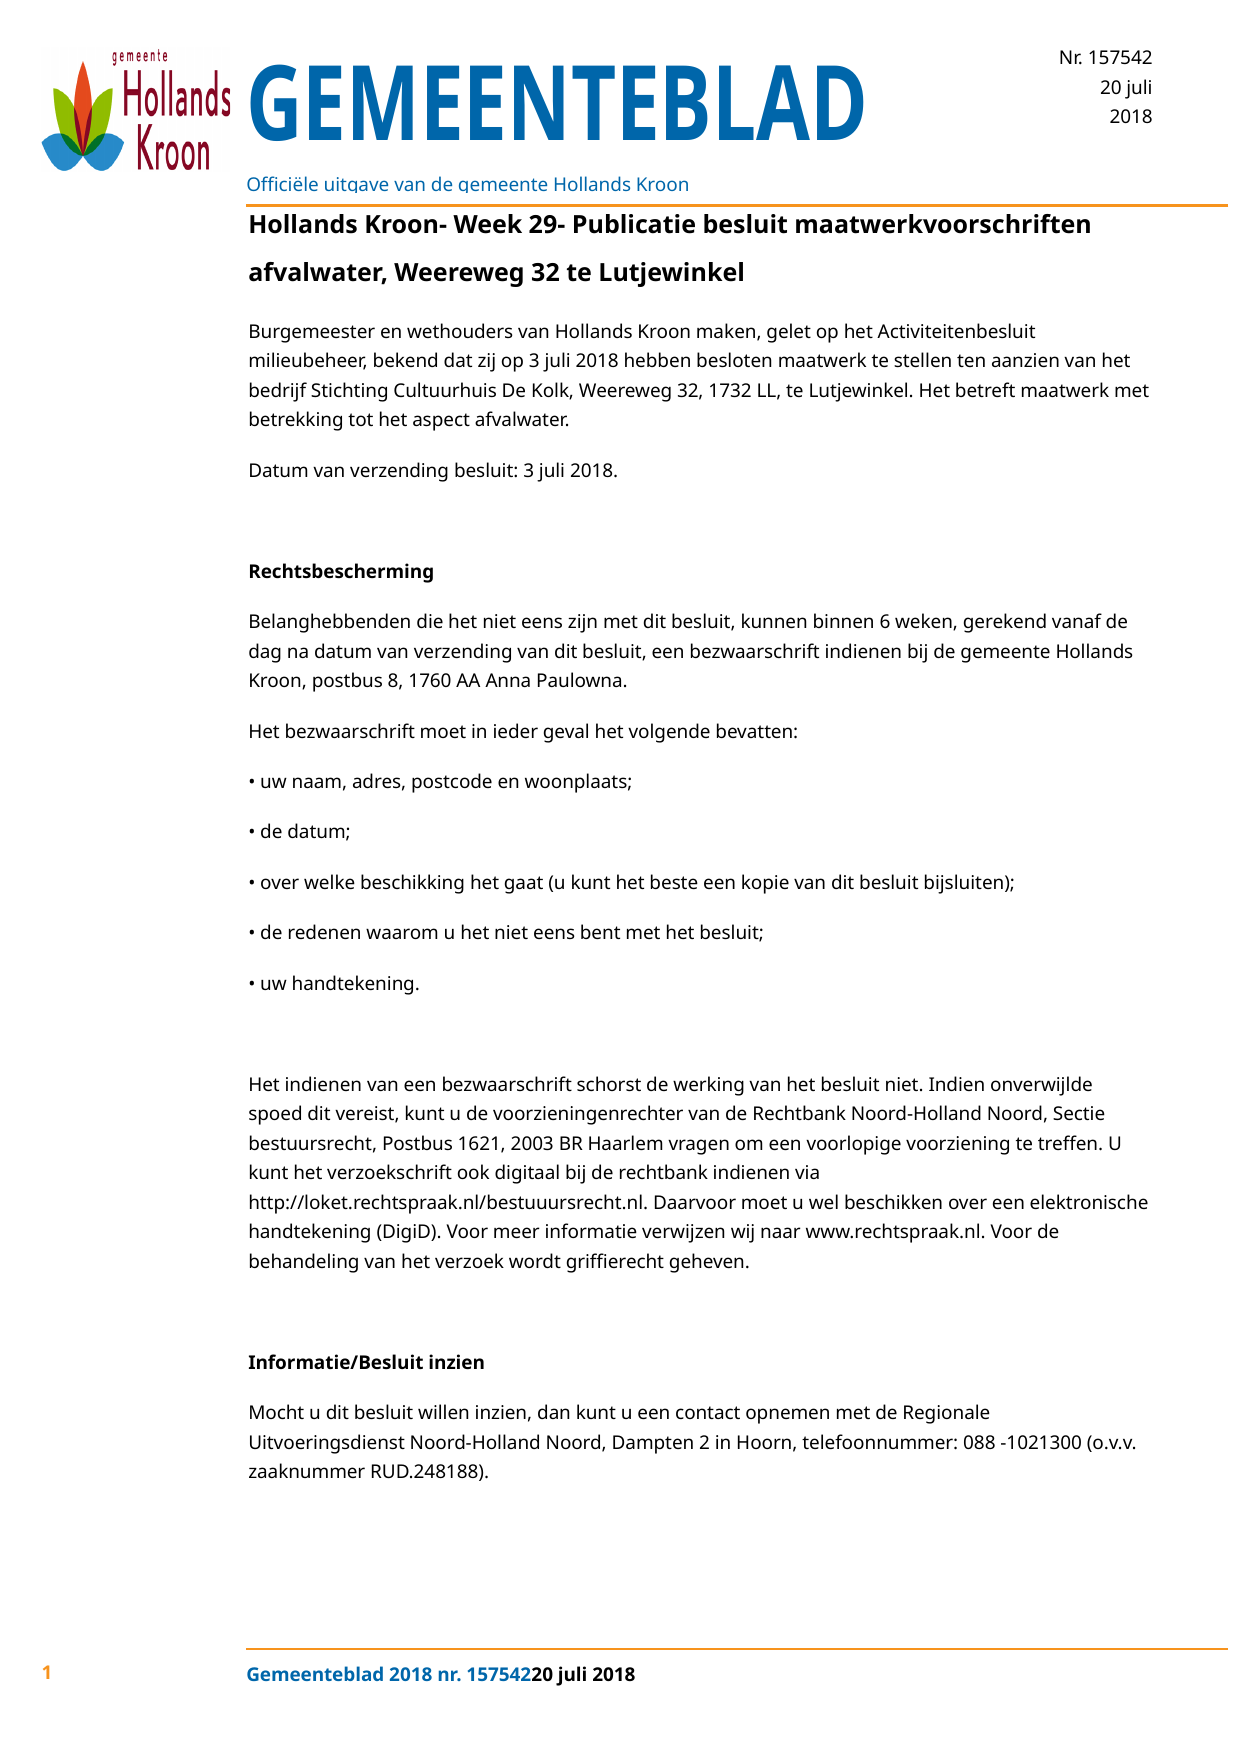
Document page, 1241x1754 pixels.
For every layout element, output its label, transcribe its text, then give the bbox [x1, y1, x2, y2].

text Datum van verzending besluit: 3 juli 2018. [248, 457, 1152, 483]
text Het bezwaarschrift moet in ieder geval het volgende bevatten: [248, 718, 1152, 744]
text Informatie/Besluit inzien [248, 1349, 1152, 1375]
text Hollands Kroon- Week 29- Publicatie besluit maatwerkvoorschriften afvalwater, Weereweg 32 te Lutjewinkel [248, 207, 1152, 288]
text • uw naam, adres, postcode en woonplaats; [248, 768, 1152, 794]
text Mocht u dit besluit willen inzien, dan kunt u een contact opnemen met de Regionale Uitvoeringsdienst Noord-Holland Noord, Dampten 2 in Hoorn, telefoonnummer: 088 -1021300 (o.v.v. zaaknummer RUD.248188). [248, 1399, 1152, 1484]
picture [41, 47, 231, 172]
text • de redenen waarom u het niet eens bent met het besluit; [248, 919, 1152, 945]
text • over welke beschikking het gaat (u kunt het beste een kopie van dit besluit bijsluiten); [248, 869, 1152, 895]
text Het indienen van een bezwaarschrift schorst de werking van het besluit niet. Indien onverwijlde spoed dit vereist, kunt u de voorzieningenrechter van de Rechtbank Noord-Holland Noord, Sectie bestuursrecht, Postbus 1621, 2003 BR Haarlem vragen om een voorlopige voorziening te treffen. U kunt het verzoekschrift ook digitaal bij de rechtbank indienen via http://loket.rechtspraak.nl/bestuuursrecht.nl. Daarvoor moet u wel beschikken over een elektronische handtekening (DigiD). Voor meer informatie verwijzen wij naar www.rechtspraak.nl. Voor de behandeling van het verzoek wordt griffierecht geheven. [248, 1071, 1152, 1274]
text Rechtsbescherming [248, 558, 1152, 584]
text Belanghebbenden die het niet eens zijn met dit besluit, kunnen binnen 6 weken, gerekend vanaf de dag na datum van verzending van dit besluit, een bezwaarschrift indienen bij de gemeente Hollands Kroon, postbus 8, 1760 AA Anna Paulowna. [248, 608, 1152, 693]
text • de datum; [248, 819, 1152, 844]
text • uw handtekening. [248, 970, 1152, 996]
text Burgemeester en wethouders van Hollands Kroon maken, gelet op het Activiteitenbesluit milieubeheer, bekend dat zij op 3 juli 2018 hebben besloten maatwerk te stellen ten aanzien van het bedrijf Stichting Cultuurhuis De Kolk, Weereweg 32, 1732 LL, te Lutjewinkel. Het betreft maatwerk met betrekking tot het aspect afvalwater. [248, 318, 1152, 432]
